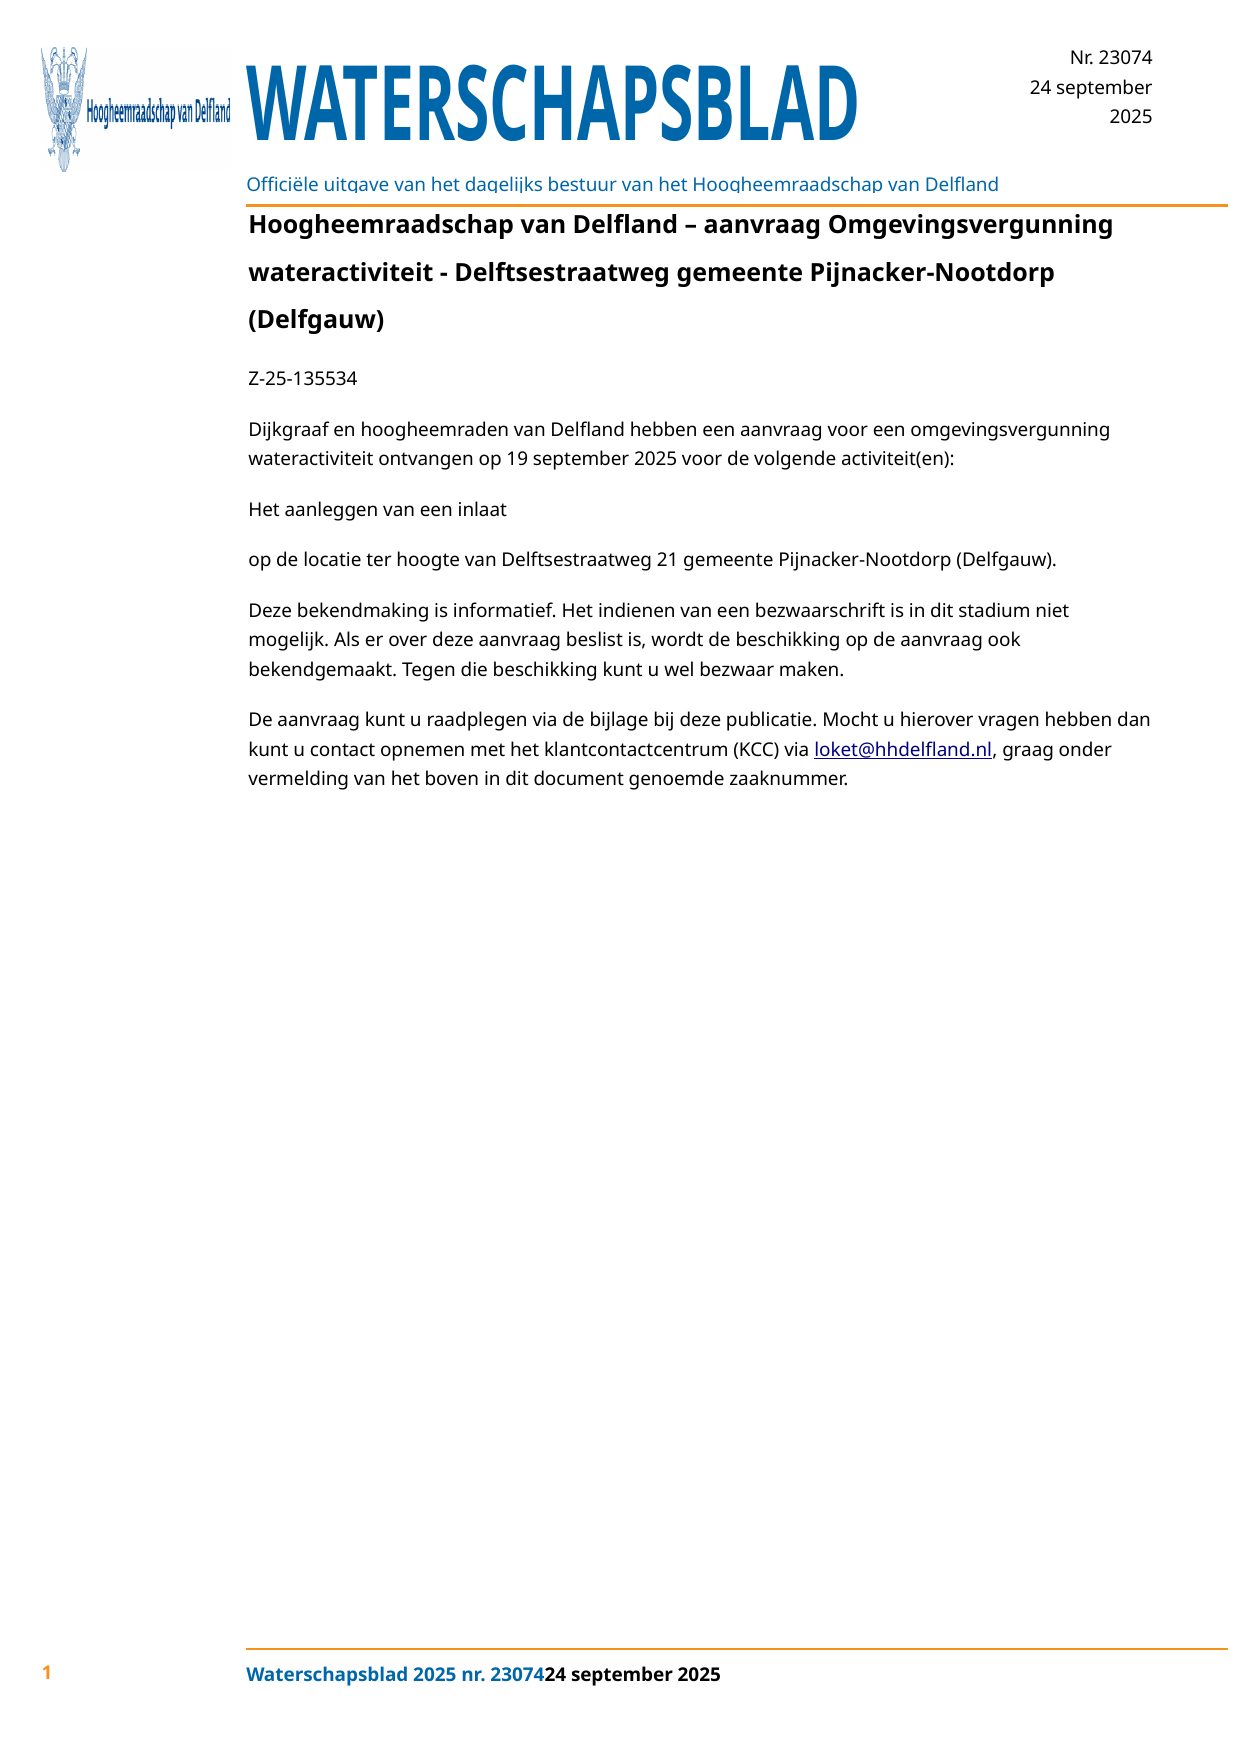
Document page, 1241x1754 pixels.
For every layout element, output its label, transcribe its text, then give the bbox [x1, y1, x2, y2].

text De aanvraag kunt u raadplegen via de bijlage bij deze publicatie. Mocht u hierover vragen hebben dan kunt u contact opnemen met het klantcontactcentrum (KCC) via loket@hhdelfland.nl, graag onder vermelding van het boven in dit document genoemde zaaknummer. [248, 706, 1152, 791]
text Dijkgraaf en hoogheemraden van Delfland hebben een aanvraag voor een omgevingsvergunning wateractiviteit ontvangen op 19 september 2025 voor de volgende activiteit(en): [248, 416, 1152, 471]
text op de locatie ter hoogte van Delftsestraatweg 21 gemeente Pijnacker-Nootdorp (Delfgauw). [248, 546, 1152, 572]
text Hoogheemraadschap van Delfland – aanvraag Omgevingsvergunning wateractiviteit - Delftsestraatweg gemeente Pijnacker-Nootdorp (Delfgauw) [248, 207, 1152, 336]
picture [41, 47, 231, 172]
text Z-25-135534 [248, 366, 1152, 391]
text Deze bekendmaking is informatief. Het indienen van een bezwaarschrift is in dit stadium niet mogelijk. Als er over deze aanvraag beslist is, wordt de beschikking op de aanvraag ook bekendgemaakt. Tegen die beschikking kunt u wel bezwaar maken. [248, 597, 1152, 682]
text Het aanleggen van een inlaat [248, 496, 1152, 522]
